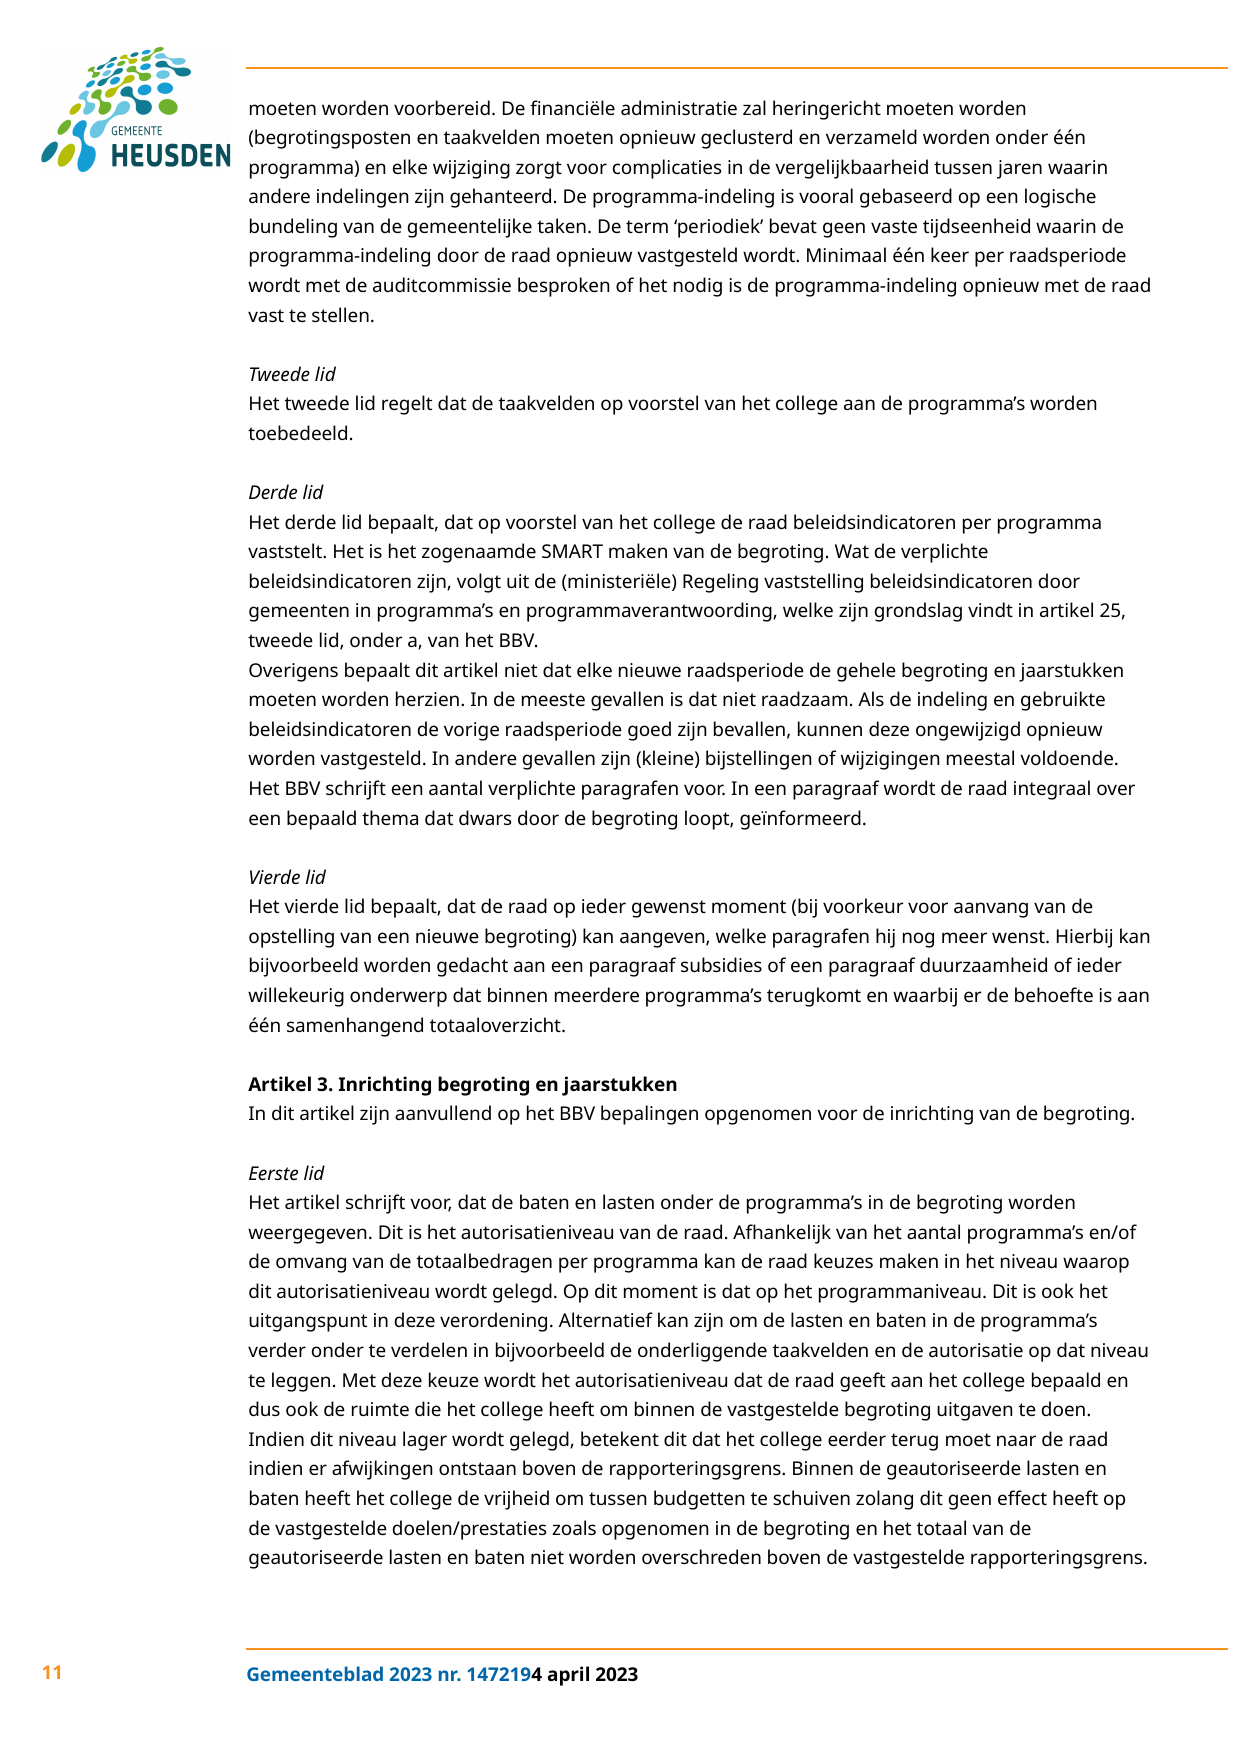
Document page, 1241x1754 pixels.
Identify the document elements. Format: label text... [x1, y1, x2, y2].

text Derde lid [248, 479, 1152, 505]
text In dit artikel zijn aanvullend op het BBV bepalingen opgenomen voor de inrichting van de begroting. [248, 1101, 1152, 1126]
text Artikel 3. Inrichting begroting en jaarstukken [248, 1071, 1152, 1097]
text Overigens bepaalt dit artikel niet dat elke nieuwe raadsperiode de gehele begroting en jaarstukken moeten worden herzien. In de meeste gevallen is dat niet raadzaam. Als de indeling en gebruikte beleidsindicatoren de vorige raadsperiode goed zijn bevallen, kunnen deze ongewijzigd opnieuw worden vastgesteld. In andere gevallen zijn (kleine) bijstellingen of wijzigingen meestal voldoende. Het BBV schrijft een aantal verplichte paragrafen voor. In een paragraaf wordt de raad integraal over een bepaald thema dat dwars door de begroting loopt, geïnformeerd. [248, 657, 1152, 831]
text Het derde lid bepaalt, dat op voorstel van het college de raad beleidsindicatoren per programma vaststelt. Het is het zogenaamde SMART maken van de begroting. Wat de verplichte beleidsindicatoren zijn, volgt uit de (ministeriële) Regeling vaststelling beleidsindicatoren door gemeenten in programma’s en programmaverantwoording, welke zijn grondslag vindt in artikel 25, tweede lid, onder a, van het BBV. [248, 509, 1152, 653]
picture [41, 47, 231, 172]
text Het vierde lid bepaalt, dat de raad op ieder gewenst moment (bij voorkeur voor aanvang van de opstelling van een nieuwe begroting) kan aangeven, welke paragrafen hij nog meer wenst. Hierbij kan bijvoorbeeld worden gedacht aan een paragraaf subsidies of een paragraaf duurzaamheid of ieder willekeurig onderwerp dat binnen meerdere programma’s terugkomt en waarbij er de behoefte is aan één samenhangend totaaloverzicht. [248, 893, 1152, 1038]
text Vierde lid [248, 864, 1152, 890]
text Het artikel schrijft voor, dat de baten en lasten onder de programma’s in de begroting worden weergegeven. Dit is het autorisatieniveau van de raad. Afhankelijk van het aantal programma’s en/of de omvang van de totaalbedragen per programma kan de raad keuzes maken in het niveau waarop dit autorisatieniveau wordt gelegd. Op dit moment is dat op het programmaniveau. Dit is ook het uitgangspunt in deze verordening. Alternatief kan zijn om de lasten en baten in de programma’s verder onder te verdelen in bijvoorbeeld de onderliggende taakvelden en de autorisatie op dat niveau te leggen. Met deze keuze wordt het autorisatieniveau dat de raad geeft aan het college bepaald en dus ook de ruimte die het college heeft om binnen de vastgestelde begroting uitgaven te doen. Indien dit niveau lager wordt gelegd, betekent dit dat het college eerder terug moet naar de raad indien er afwijkingen ontstaan boven de rapporteringsgrens. Binnen de geautoriseerde lasten en baten heeft het college de vrijheid om tussen budgetten te schuiven zolang dit geen effect heeft op de vastgestelde doelen/prestaties zoals opgenomen in de begroting en het totaal van de geautoriseerde lasten en baten niet worden overschreden boven de vastgestelde rapporteringsgrens. [248, 1189, 1152, 1570]
text Eerste lid [248, 1160, 1152, 1186]
text Het tweede lid regelt dat de taakvelden op voorstel van het college aan de programma’s worden toebedeeld. [248, 391, 1152, 446]
text moeten worden voorbereid. De financiële administratie zal heringericht moeten worden (begrotingsposten en taakvelden moeten opnieuw geclusterd en verzameld worden onder één programma) en elke wijziging zorgt voor complicaties in de vergelijkbaarheid tussen jaren waarin andere indelingen zijn gehanteerd. De programma-indeling is vooral gebaseerd op een logische bundeling van de gemeentelijke taken. De term ‘periodiek’ bevat geen vaste tijdseenheid waarin de programma-indeling door de raad opnieuw vastgesteld wordt. Minimaal één keer per raadsperiode wordt met de auditcommissie besproken of het nodig is de programma-indeling opnieuw met de raad vast te stellen. [248, 95, 1152, 328]
text Tweede lid [248, 361, 1152, 387]
